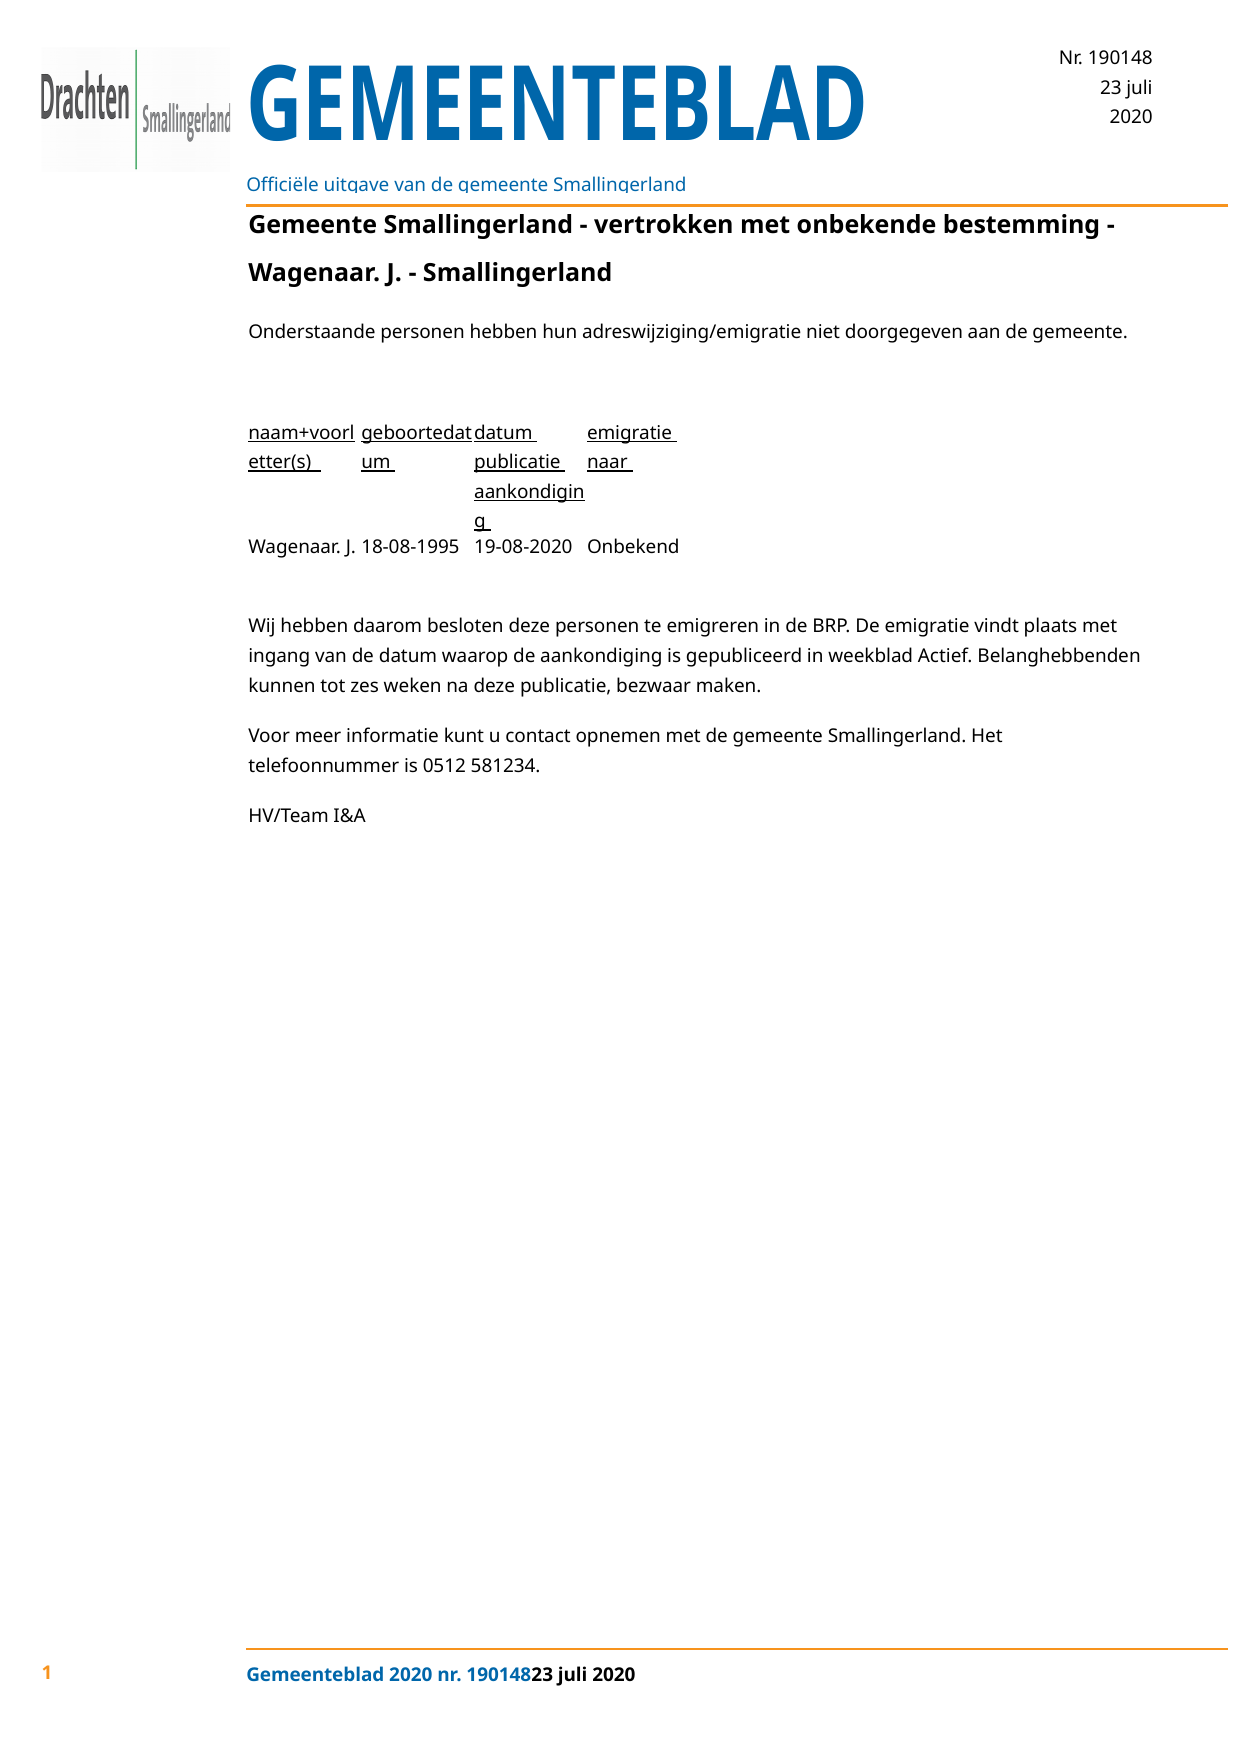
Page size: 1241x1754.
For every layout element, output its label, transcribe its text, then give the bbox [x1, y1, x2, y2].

picture [41, 47, 231, 172]
text HV/Team I&A [248, 802, 1152, 828]
table_cell Onbekend [587, 533, 700, 559]
table_header geboortedatum [361, 419, 474, 533]
text Gemeente Smallingerland - vertrokken met onbekende bestemming - Wagenaar. J. - Smallingerland [248, 207, 1152, 288]
table_header emigratie naar [587, 419, 700, 533]
text Wij hebben daarom besloten deze personen te emigreren in de BRP. De emigratie vindt plaats met ingang van de datum waarop de aankondiging is gepubliceerd in weekblad Actief. Belanghebbenden kunnen tot zes weken na deze publicatie, bezwaar maken. [248, 613, 1152, 698]
text Voor meer informatie kunt u contact opnemen met de gemeente Smallingerland. Het telefoonnummer is 0512 581234. [248, 722, 1152, 778]
text Onderstaande personen hebben hun adreswijziging/emigratie niet doorgegeven aan de gemeente. [248, 318, 1152, 344]
table_header naam+voorletter(s) [248, 419, 361, 533]
table_cell 19-08-2020 [474, 533, 587, 559]
table_cell 18-08-1995 [361, 533, 474, 559]
table_header datum publicatie aankondiging [474, 419, 587, 533]
table_cell Wagenaar. J. [248, 533, 361, 559]
